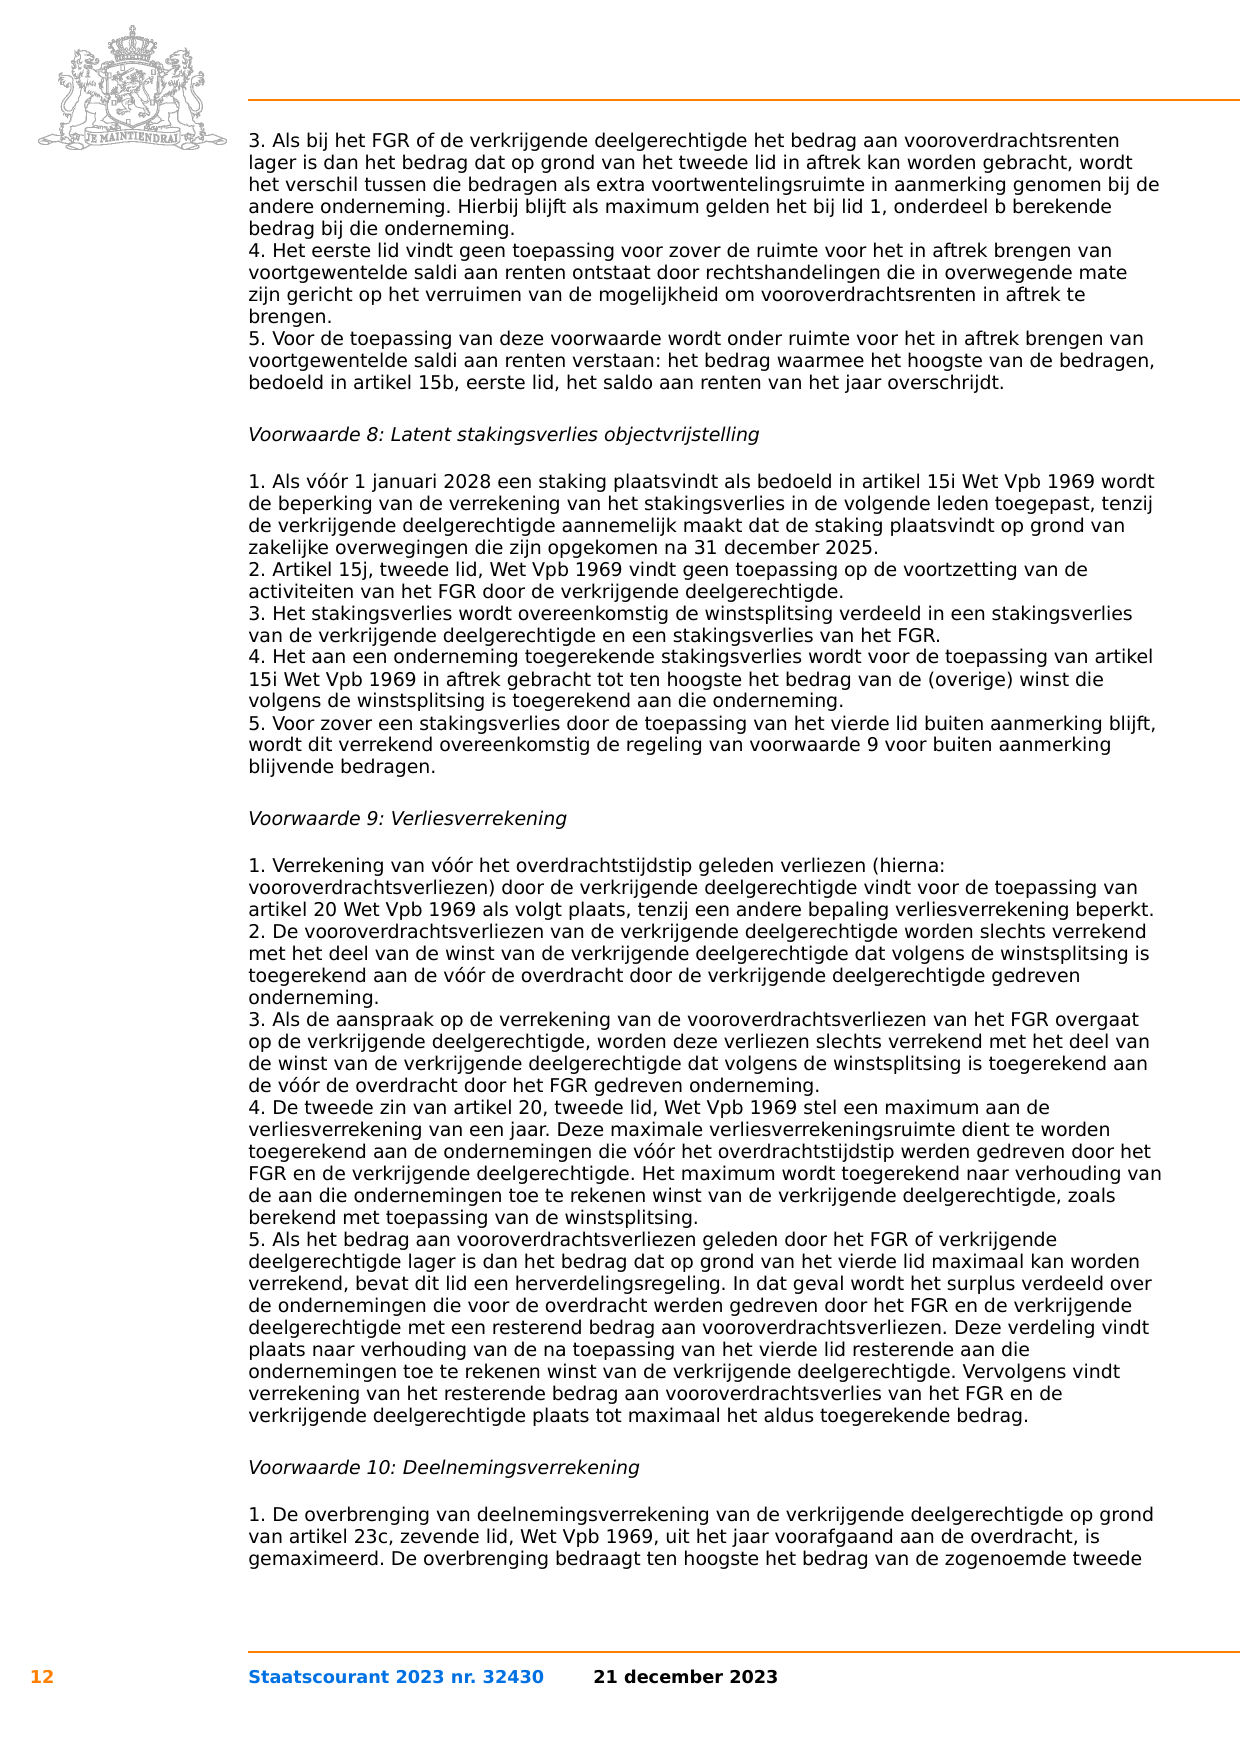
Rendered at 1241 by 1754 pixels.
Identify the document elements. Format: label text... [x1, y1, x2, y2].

text 1. Als vóór 1 januari 2028 een staking plaatsvindt als bedoeld in artikel 15i Wet Vpb 1969 wordt de beperking van de verrekening van het stakingsverlies in de volgende leden toegepast, tenzij de verkrijgende deelgerechtigde aannemelijk maakt dat de staking plaatsvindt op grond van zakelijke overwegingen die zijn opgekomen na 31 december 2025. [248, 471, 1163, 558]
picture [38, 25, 227, 150]
text 3. Als de aanspraak op de verrekening van de vooroverdrachtsverliezen van het FGR overgaat op de verkrijgende deelgerechtigde, worden deze verliezen slechts verrekend met het deel van de winst van de verkrijgende deelgerechtigde dat volgens de winstsplitsing is toegerekend aan de vóór de overdracht door het FGR gedreven onderneming. [248, 1009, 1163, 1097]
subtitle Voorwaarde 8: Latent stakingsverlies objectvrijstelling [248, 424, 1163, 446]
text 1. Verrekening van vóór het overdrachtstijdstip geleden verliezen (hierna: vooroverdrachtsverliezen) door de verkrijgende deelgerechtigde vindt voor de toepassing van artikel 20 Wet Vpb 1969 als volgt plaats, tenzij een andere bepaling verliesverrekening beperkt. [248, 855, 1163, 921]
subtitle Voorwaarde 10: Deelnemingsverrekening [248, 1457, 1163, 1479]
text 4. Het aan een onderneming toegerekende stakingsverlies wordt voor de toepassing van artikel 15i Wet Vpb 1969 in aftrek gebracht tot ten hoogste het bedrag van de (overige) winst die volgens de winstsplitsing is toegerekend aan die onderneming. [248, 646, 1163, 712]
text 3. Het stakingsverlies wordt overeenkomstig de winstsplitsing verdeeld in een stakingsverlies van de verkrijgende deelgerechtigde en een stakingsverlies van het FGR. [248, 602, 1163, 646]
text 5. Als het bedrag aan vooroverdrachtsverliezen geleden door het FGR of verkrijgende deelgerechtigde lager is dan het bedrag dat op grond van het vierde lid maximaal kan worden verrekend, bevat dit lid een herverdelingsregeling. In dat geval wordt het surplus verdeeld over de ondernemingen die voor de overdracht werden gedreven door het FGR en de verkrijgende deelgerechtigde met een resterend bedrag aan vooroverdrachtsverliezen. Deze verdeling vindt plaats naar verhouding van de na toepassing van het vierde lid resterende aan die ondernemingen toe te rekenen winst van de verkrijgende deelgerechtigde. Vervolgens vindt verrekening van het resterende bedrag aan vooroverdrachtsverlies van het FGR en de verkrijgende deelgerechtigde plaats tot maximaal het aldus toegerekende bedrag. [248, 1229, 1163, 1427]
text 2. De vooroverdrachtsverliezen van de verkrijgende deelgerechtigde worden slechts verrekend met het deel van de winst van de verkrijgende deelgerechtigde dat volgens de winstsplitsing is toegerekend aan de vóór de overdracht door de verkrijgende deelgerechtigde gedreven onderneming. [248, 921, 1163, 1009]
text 5. Voor de toepassing van deze voorwaarde wordt onder ruimte voor het in aftrek brengen van voortgewentelde saldi aan renten verstaan: het bedrag waarmee het hoogste van de bedragen, bedoeld in artikel 15b, eerste lid, het saldo aan renten van het jaar overschrijdt. [248, 328, 1163, 394]
subtitle Voorwaarde 9: Verliesverrekening [248, 808, 1163, 830]
text 5. Voor zover een stakingsverlies door de toepassing van het vierde lid buiten aanmerking blijft, wordt dit verrekend overeenkomstig de regeling van voorwaarde 9 voor buiten aanmerking blijvende bedragen. [248, 712, 1163, 778]
text 1. De overbrenging van deelnemingsverrekening van de verkrijgende deelgerechtigde op grond van artikel 23c, zevende lid, Wet Vpb 1969, uit het jaar voorafgaand aan de overdracht, is gemaximeerd. De overbrenging bedraagt ten hoogste het bedrag van de zogenoemde tweede [248, 1504, 1163, 1570]
text 4. De tweede zin van artikel 20, tweede lid, Wet Vpb 1969 stel een maximum aan de verliesverrekening van een jaar. Deze maximale verliesverrekeningsruimte dient te worden toegerekend aan de ondernemingen die vóór het overdrachtstijdstip werden gedreven door het FGR en de verkrijgende deelgerechtigde. Het maximum wordt toegerekend naar verhouding van de aan die ondernemingen toe te rekenen winst van de verkrijgende deelgerechtigde, zoals berekend met toepassing van de winstsplitsing. [248, 1097, 1163, 1229]
text 2. Artikel 15j, tweede lid, Wet Vpb 1969 vindt geen toepassing op de voortzetting van de activiteiten van het FGR door de verkrijgende deelgerechtigde. [248, 558, 1163, 602]
text 3. Als bij het FGR of de verkrijgende deelgerechtigde het bedrag aan vooroverdrachtsrenten lager is dan het bedrag dat op grond van het tweede lid in aftrek kan worden gebracht, wordt het verschil tussen die bedragen als extra voortwentelingsruimte in aanmerking genomen bij de andere onderneming. Hierbij blijft als maximum gelden het bij lid 1, onderdeel b berekende bedrag bij die onderneming. [248, 130, 1163, 240]
text 4. Het eerste lid vindt geen toepassing voor zover de ruimte voor het in aftrek brengen van voortgewentelde saldi aan renten ontstaat door rechtshandelingen die in overwegende mate zijn gericht op het verruimen van de mogelijkheid om vooroverdrachtsrenten in aftrek te brengen. [248, 240, 1163, 328]
